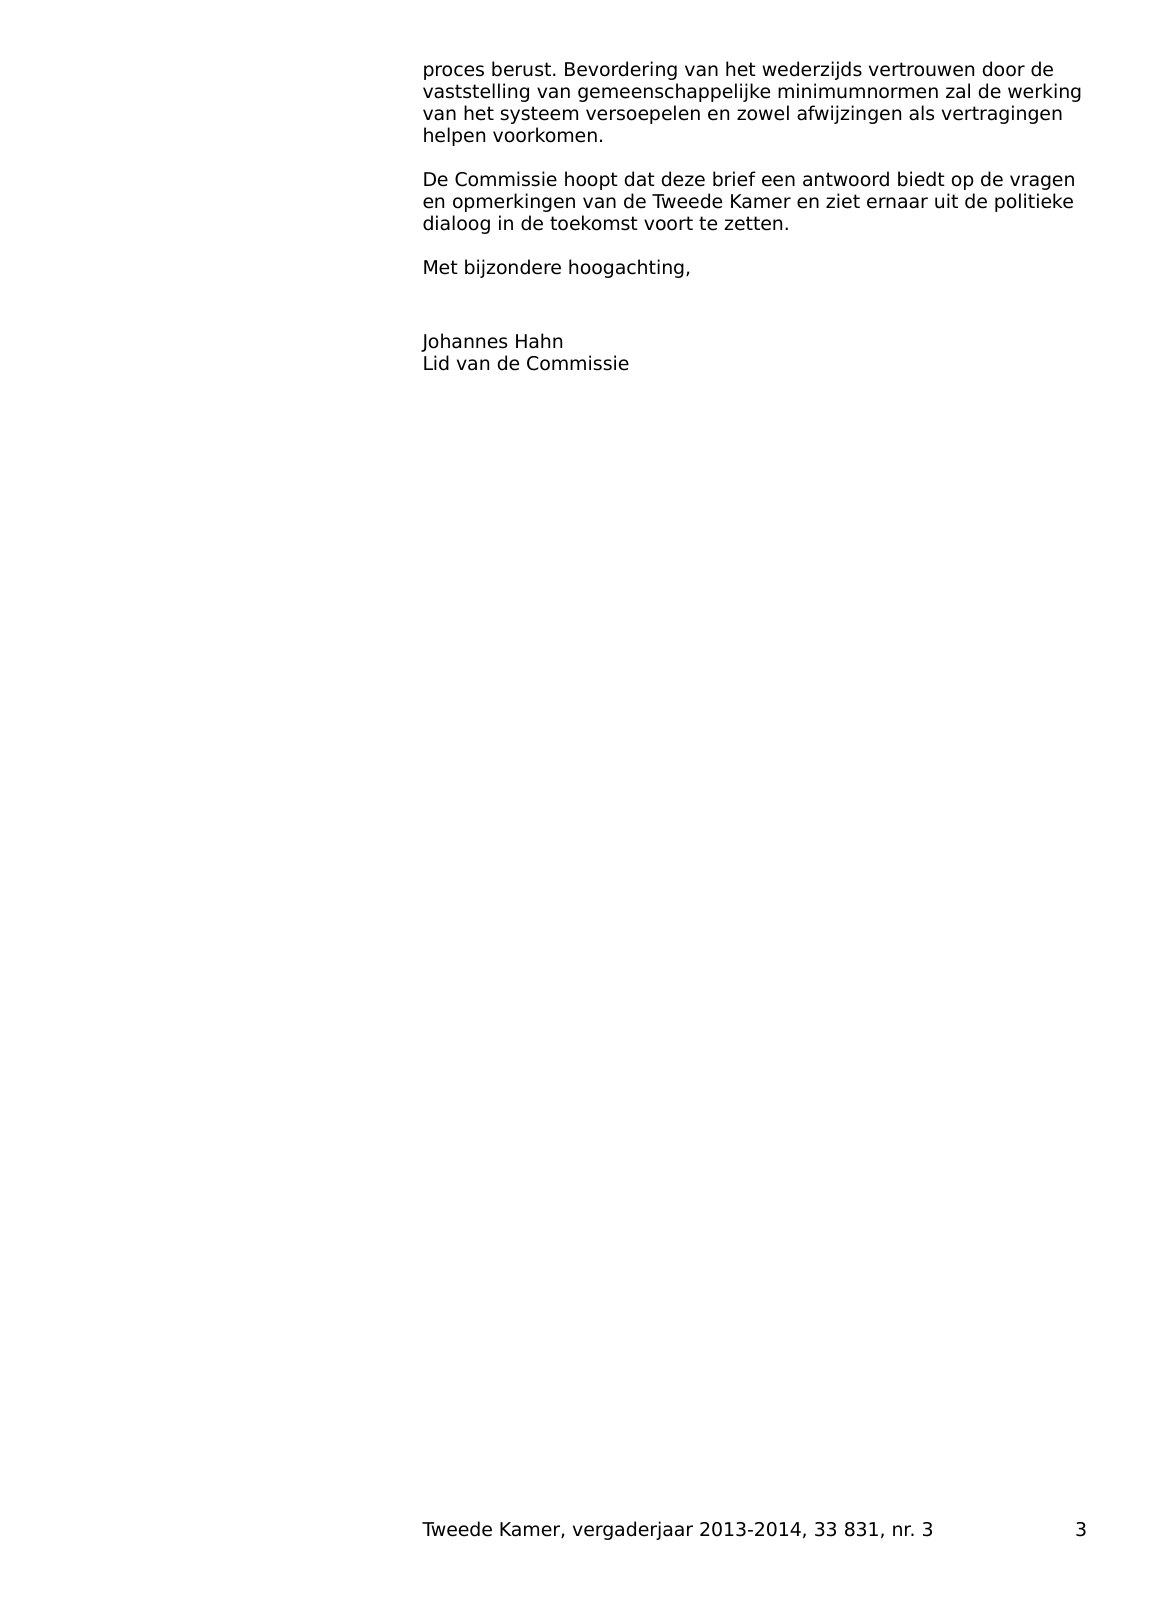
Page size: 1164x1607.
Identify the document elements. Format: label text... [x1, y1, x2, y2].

text proces berust. Bevordering van het wederzijds vertrouwen door de vaststelling van gemeenschappelijke minimumnormen zal de werking van het systeem versoepelen en zowel afwijzingen als vertragingen helpen voorkomen. [422, 59, 1087, 147]
text De Commissie hoopt dat deze brief een antwoord biedt op de vragen en opmerkingen van de Tweede Kamer en ziet ernaar uit de politieke dialoog in de toekomst voort te zetten. [422, 169, 1087, 235]
text Johannes Hahn Lid van de Commissie [422, 309, 1087, 375]
text Met bijzondere hoogachting, [422, 257, 1087, 279]
